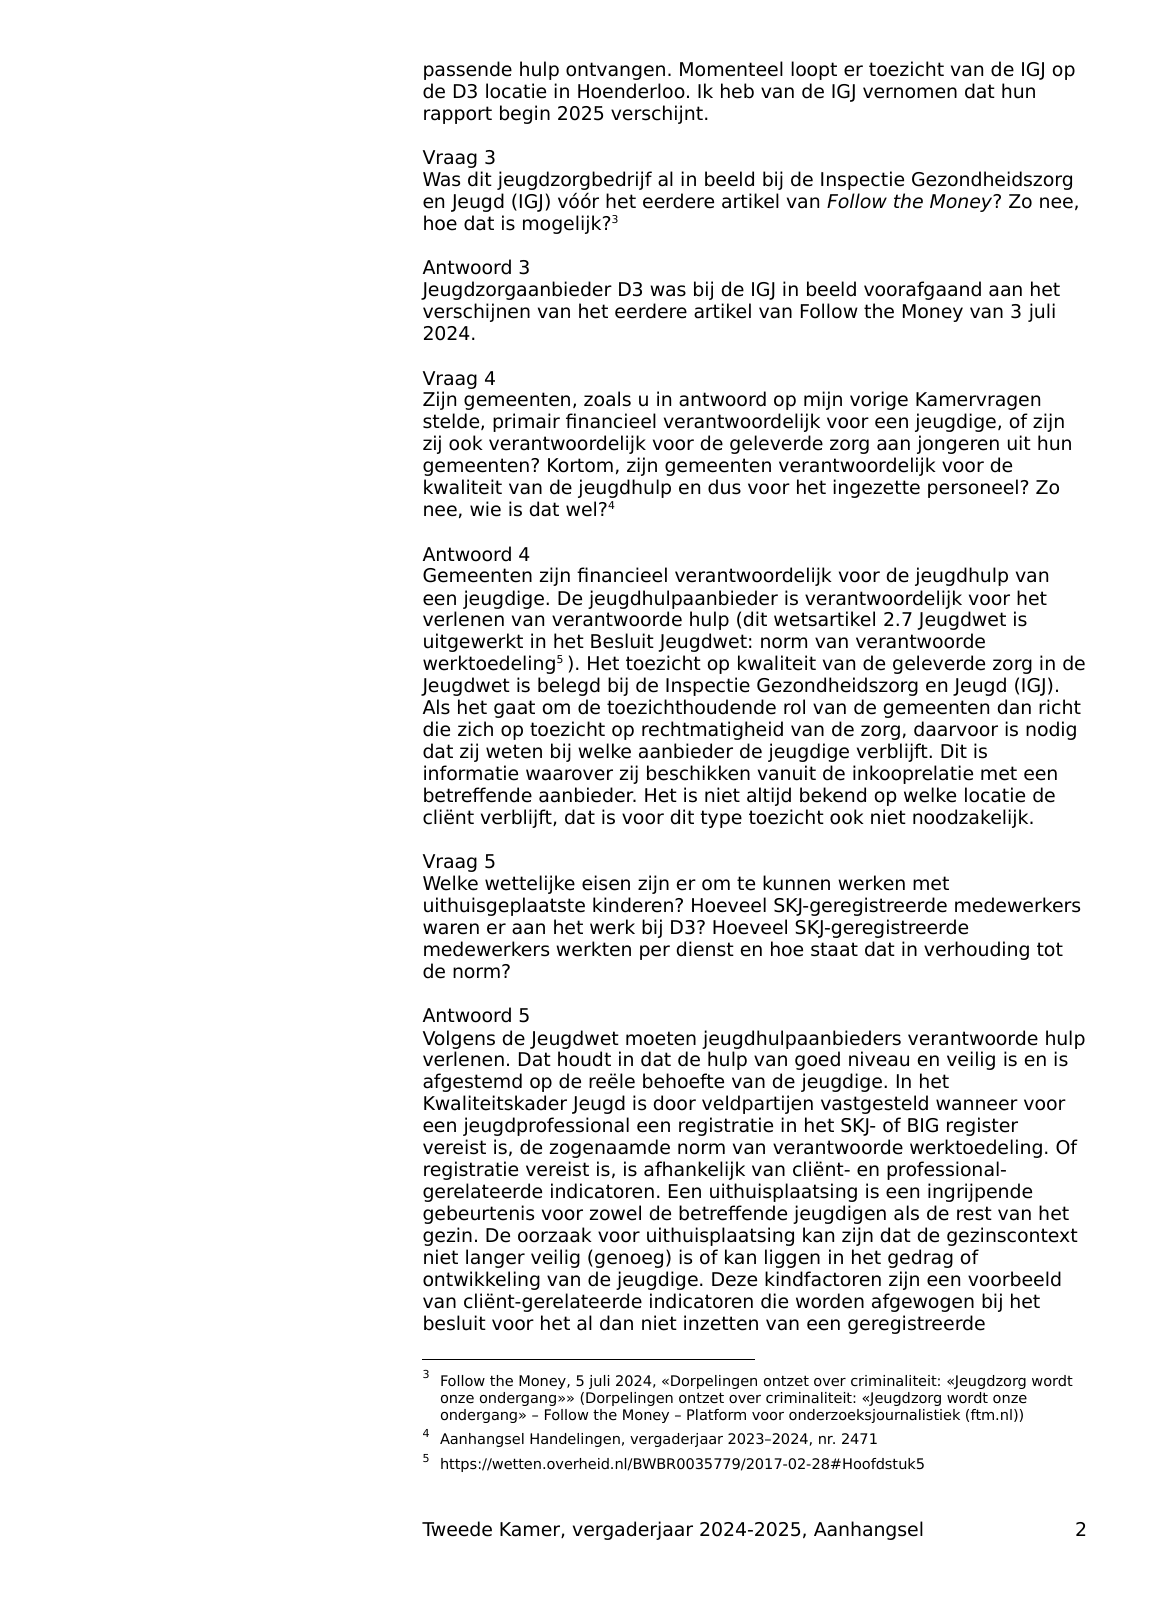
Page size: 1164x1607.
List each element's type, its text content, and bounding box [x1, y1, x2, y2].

text https://wetten.overheid.nl/BWBR0035779/2017-02-28#Hoofdstuk5 [422, 1452, 1087, 1474]
text Antwoord 5 [422, 1005, 1087, 1027]
text Vraag 5 [422, 851, 1087, 873]
text Follow the Money, 5 juli 2024, «Dorpelingen ontzet over criminaliteit: «Jeugdzorg wordt onze ondergang»» (Dorpelingen ontzet over criminaliteit: «Jeugdzorg wordt onze ondergang» – Follow the Money – Platform voor onderzoeksjournalistiek (ftm.nl)) [422, 1368, 1087, 1424]
text Volgens de Jeugdwet moeten jeugdhulpaanbieders verantwoorde hulp verlenen. Dat houdt in dat de hulp van goed niveau en veilig is en is afgestemd op de reële behoefte van de jeugdige. In het Kwaliteitskader Jeugd is door veldpartijen vastgesteld wanneer voor een jeugdprofessional een registratie in het SKJ- of BIG register vereist is, de zogenaamde norm van verantwoorde werktoedeling. Of registratie vereist is, is afhankelijk van cliënt- en professional-gerelateerde indicatoren. Een uithuisplaatsing is een ingrijpende gebeurtenis voor zowel de betreffende jeugdigen als de rest van het gezin. De oorzaak voor uithuisplaatsing kan zijn dat de gezinscontext niet langer veilig (genoeg) is of kan liggen in het gedrag of ontwikkeling van de jeugdige. Deze kindfactoren zijn een voorbeeld van cliënt-gerelateerde indicatoren die worden afgewogen bij het besluit voor het al dan niet inzetten van een geregistreerde [422, 1027, 1087, 1335]
text Antwoord 3 [422, 257, 1087, 279]
text Was dit jeugdzorgbedrijf al in beeld bij de Inspectie Gezondheidszorg en Jeugd (IGJ) vóór het eerdere artikel van Follow the Money? Zo nee, hoe dat is mogelijk? [422, 169, 1087, 235]
text Als het gaat om de toezichthoudende rol van de gemeenten dan richt die zich op toezicht op rechtmatigheid van de zorg, daarvoor is nodig dat zij weten bij welke aanbieder de jeugdige verblijft. Dit is informatie waarover zij beschikken vanuit de inkooprelatie met een betreffende aanbieder. Het is niet altijd bekend op welke locatie de cliënt verblijft, dat is voor dit type toezicht ook niet noodzakelijk. [422, 697, 1087, 829]
text Antwoord 4 [422, 543, 1087, 565]
text Vraag 4 [422, 367, 1087, 389]
text Aanhangsel Handelingen, vergaderjaar 2023–2024, nr. 2471 [422, 1427, 1087, 1449]
text Zijn gemeenten, zoals u in antwoord op mijn vorige Kamervragen stelde, primair financieel verantwoordelijk voor een jeugdige, of zijn zij ook verantwoordelijk voor de geleverde zorg aan jongeren uit hun gemeenten? Kortom, zijn gemeenten verantwoordelijk voor de kwaliteit van de jeugdhulp en dus voor het ingezette personeel? Zo nee, wie is dat wel? [422, 389, 1087, 521]
text Vraag 3 [422, 147, 1087, 169]
text passende hulp ontvangen. Momenteel loopt er toezicht van de IGJ op de D3 locatie in Hoenderloo. Ik heb van de IGJ vernomen dat hun rapport begin 2025 verschijnt. [422, 59, 1087, 125]
text Jeugdzorgaanbieder D3 was bij de IGJ in beeld voorafgaand aan het verschijnen van het eerdere artikel van Follow the Money van 3 juli 2024. [422, 279, 1087, 345]
text Gemeenten zijn financieel verantwoordelijk voor de jeugdhulp van een jeugdige. De jeugdhulpaanbieder is verantwoordelijk voor het verlenen van verantwoorde hulp (dit wetsartikel 2.7 Jeugdwet is uitgewerkt in het Besluit Jeugdwet: norm van verantwoorde werktoedeling). Het toezicht op kwaliteit van de geleverde zorg in de Jeugdwet is belegd bij de Inspectie Gezondheidszorg en Jeugd (IGJ). [422, 565, 1087, 697]
text Welke wettelijke eisen zijn er om te kunnen werken met uithuisgeplaatste kinderen? Hoeveel SKJ-geregistreerde medewerkers waren er aan het werk bij D3? Hoeveel SKJ-geregistreerde medewerkers werkten per dienst en hoe staat dat in verhouding tot de norm? [422, 873, 1087, 983]
